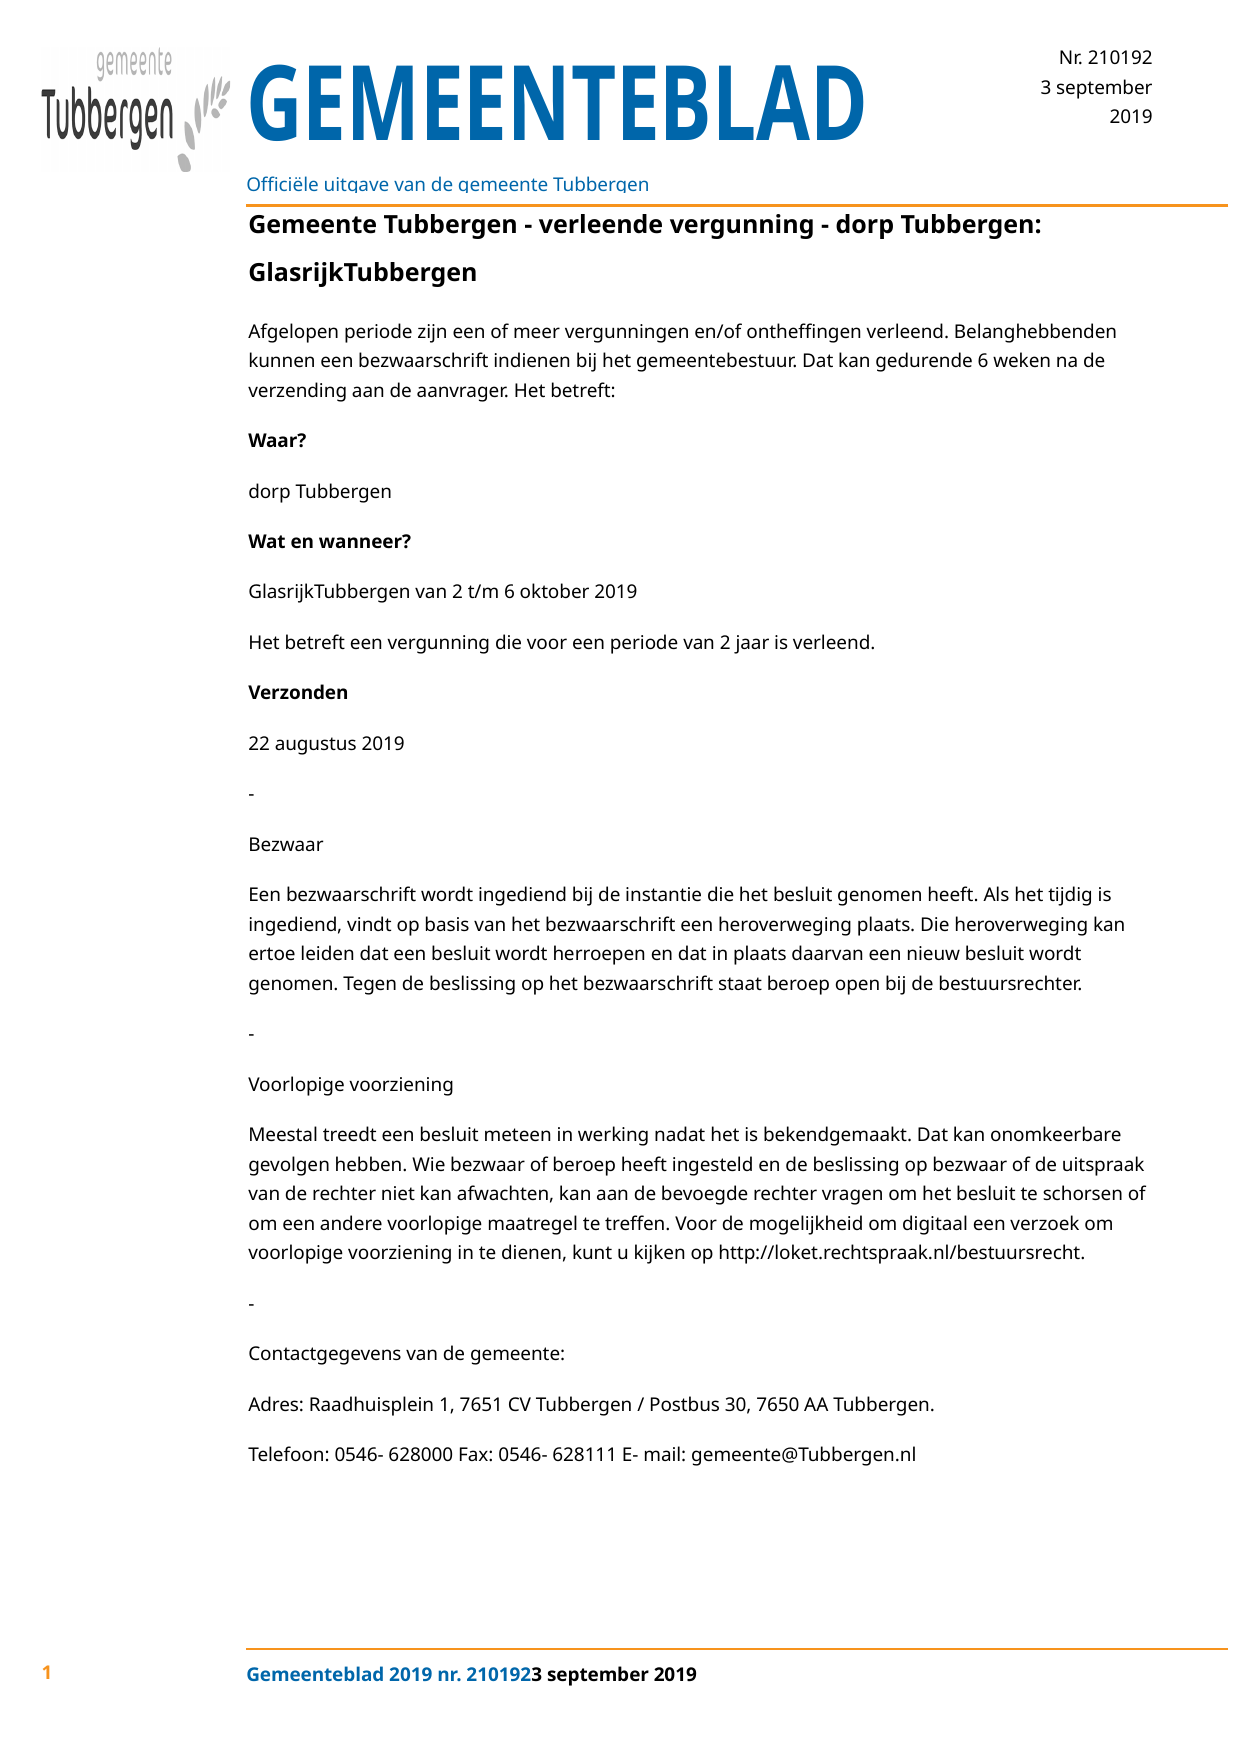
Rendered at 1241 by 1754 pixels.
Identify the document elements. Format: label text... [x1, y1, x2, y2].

text Afgelopen periode zijn een of meer vergunningen en/of ontheffingen verleend. Belanghebbenden kunnen een bezwaarschrift indienen bij het gemeentebestuur. Dat kan gedurende 6 weken na de verzending aan de aanvrager. Het betreft: [248, 318, 1152, 403]
picture [41, 47, 231, 172]
text Voorlopige voorziening [248, 1071, 1152, 1097]
text GlasrijkTubbergen van 2 t/m 6 oktober 2019 [248, 579, 1152, 604]
text Wat en wanneer? [248, 528, 1152, 554]
text Meestal treedt een besluit meteen in werking nadat het is bekendgemaakt. Dat kan onomkeerbare gevolgen hebben. Wie bezwaar of beroep heeft ingesteld en de beslissing op bezwaar of de uitspraak van de rechter niet kan afwachten, kan aan de bevoegde rechter vragen om het besluit te schorsen of om een andere voorlopige maatregel te treffen. Voor de mogelijkheid om digitaal een verzoek om voorlopige voorziening in te dienen, kunt u kijken op http://loket.rechtspraak.nl/bestuursrecht. [248, 1121, 1152, 1265]
text Contactgegevens van de gemeente: [248, 1340, 1152, 1366]
text Een bezwaarschrift wordt ingediend bij de instantie die het besluit genomen heeft. Als het tijdig is ingediend, vindt op basis van het bezwaarschrift een heroverweging plaats. Die heroverweging kan ertoe leiden dat een besluit wordt herroepen en dat in plaats daarvan een nieuw besluit wordt genomen. Tegen de beslissing op het bezwaarschrift staat beroep open bij de bestuursrechter. [248, 881, 1152, 996]
text dorp Tubbergen [248, 478, 1152, 504]
text Gemeente Tubbergen - verleende vergunning - dorp Tubbergen: GlasrijkTubbergen [248, 207, 1152, 288]
text Adres: Raadhuisplein 1, 7651 CV Tubbergen / Postbus 30, 7650 AA Tubbergen. [248, 1391, 1152, 1417]
text Bezwaar [248, 831, 1152, 857]
text Waar? [248, 427, 1152, 453]
text Verzonden [248, 679, 1152, 705]
text - [248, 1020, 1152, 1046]
text Het betreft een vergunning die voor een periode van 2 jaar is verleend. [248, 629, 1152, 655]
text 22 augustus 2019 [248, 730, 1152, 756]
text Telefoon: 0546- 628000 Fax: 0546- 628111 E- mail: gemeente@Tubbergen.nl [248, 1441, 1152, 1467]
text - [248, 780, 1152, 806]
text - [248, 1290, 1152, 1316]
